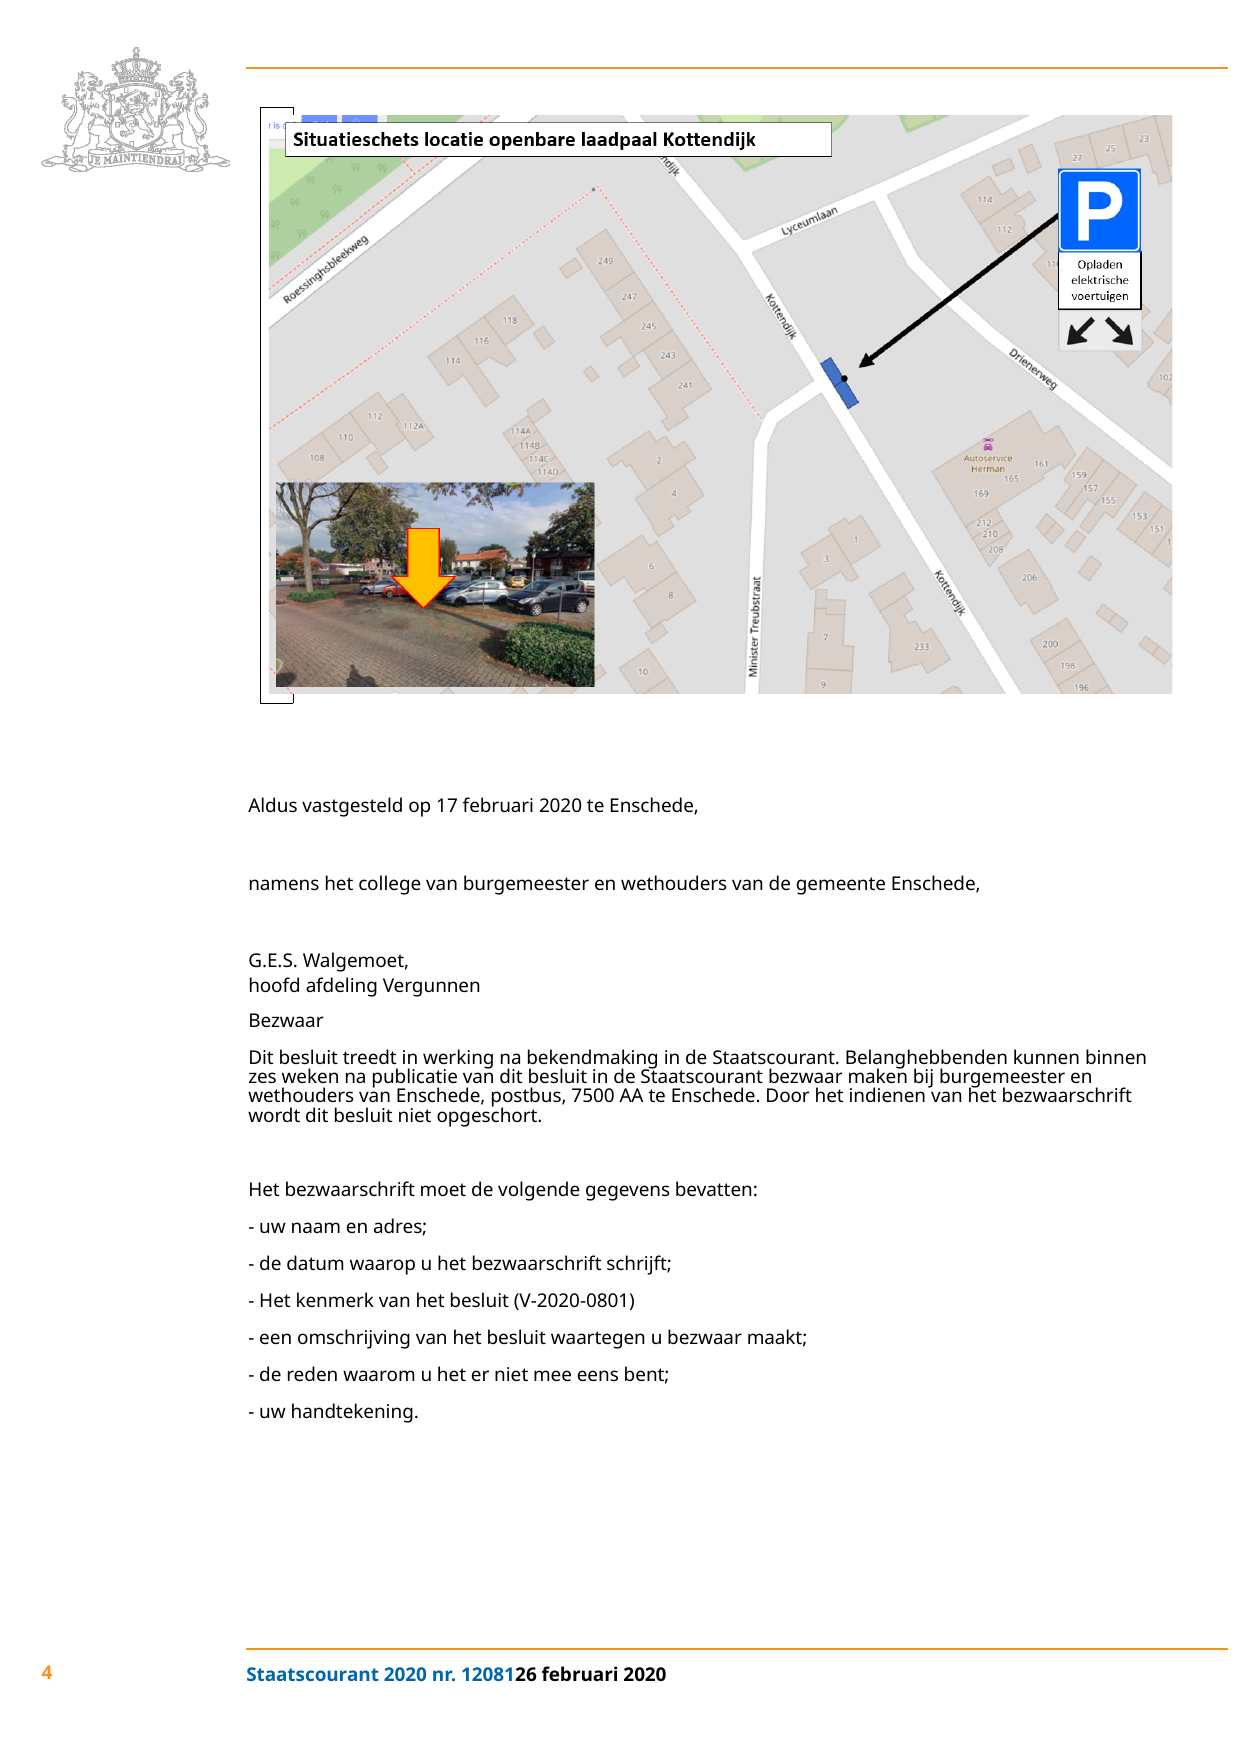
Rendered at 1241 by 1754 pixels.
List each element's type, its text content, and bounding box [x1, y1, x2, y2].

picture [41, 47, 231, 172]
text Het bezwaarschrift moet de volgende gegevens bevatten: [248, 1181, 1152, 1200]
text Aldus vastgesteld op 17 februari 2020 te Enschede, [248, 792, 1152, 818]
text Bezwaar [248, 1012, 1152, 1031]
text namens het college van burgemeester en wethouders van de gemeente Enschede, [248, 870, 1152, 895]
text - de reden waarom u het er niet mee eens bent; [248, 1366, 1152, 1385]
text Dit besluit treedt in werking na bekendmaking in de Staatscourant. Belanghebbenden kunnen binnen zes weken na publicatie van dit besluit in de Staatscourant bezwaar maken bij burgemeester en wethouders van Enschede, postbus, 7500 AA te Enschede. Door het indienen van het bezwaarschrift wordt dit besluit niet opgeschort. [248, 1049, 1152, 1126]
text - de datum waarop u het bezwaarschrift schrijft; [248, 1255, 1152, 1274]
text - een omschrijving van het besluit waartegen u bezwaar maakt; [248, 1329, 1152, 1348]
text - uw handtekening. [248, 1403, 1152, 1422]
text hoofd afdeling Vergunnen [248, 973, 1152, 998]
text G.E.S. Walgemoet, [248, 947, 1152, 973]
text - uw naam en adres; [248, 1218, 1152, 1237]
text - Het kenmerk van het besluit (V-2020-0801) [248, 1292, 1152, 1311]
picture [268, 115, 1173, 694]
